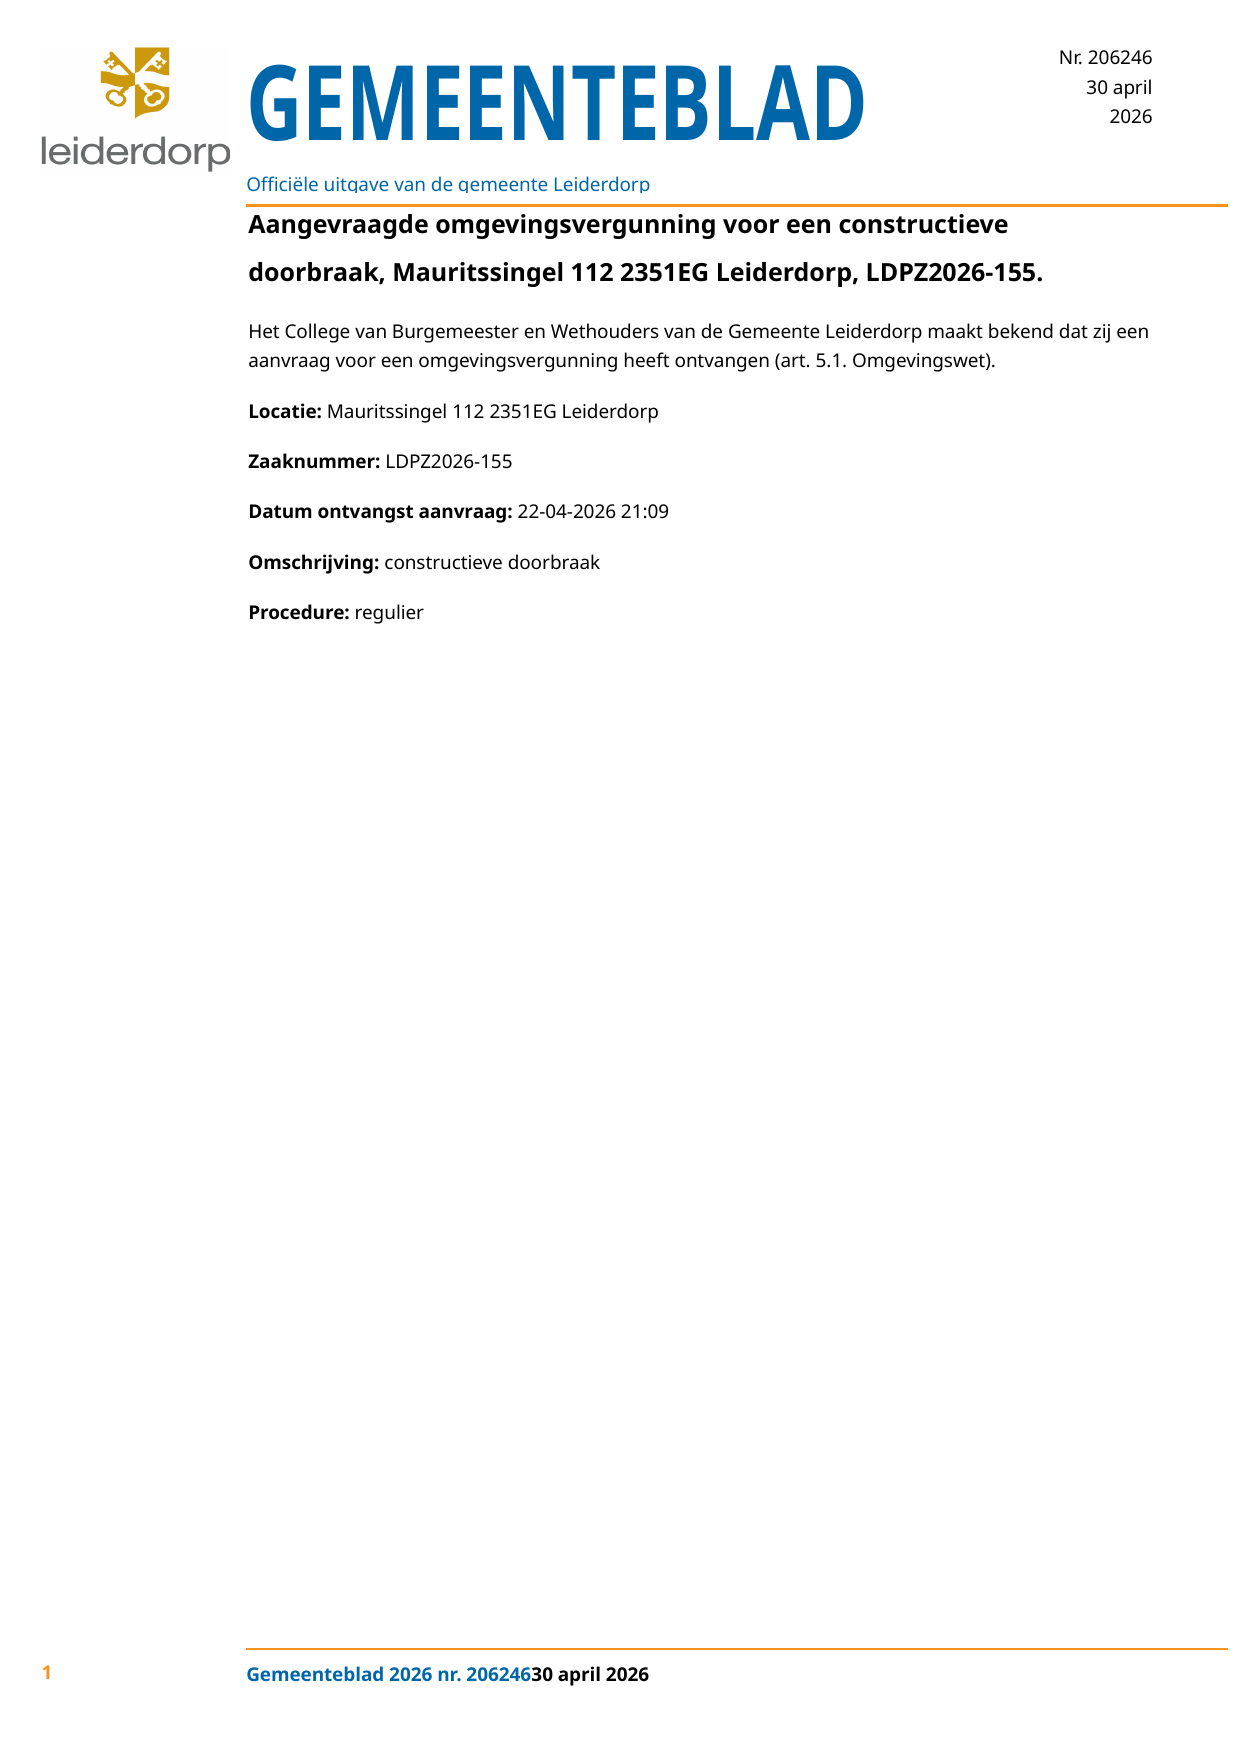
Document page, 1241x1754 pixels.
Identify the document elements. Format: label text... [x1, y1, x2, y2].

text Locatie: Mauritssingel 112 2351EG Leiderdorp [248, 398, 1152, 424]
text Omschrijving: constructieve doorbraak [248, 549, 1152, 575]
text Het College van Burgemeester en Wethouders van de Gemeente Leiderdorp maakt bekend dat zij een aanvraag voor een omgevingsvergunning heeft ontvangen (art. 5.1. Omgevingswet). [248, 318, 1152, 373]
text Datum ontvangst aanvraag: 22-04-2026 21:09 [248, 499, 1152, 524]
text Aangevraagde omgevingsvergunning voor een constructieve doorbraak, Mauritssingel 112 2351EG Leiderdorp, LDPZ2026-155. [248, 207, 1152, 288]
text Zaaknummer: LDPZ2026-155 [248, 448, 1152, 474]
picture [41, 47, 231, 172]
text Procedure: regulier [248, 599, 1152, 625]
